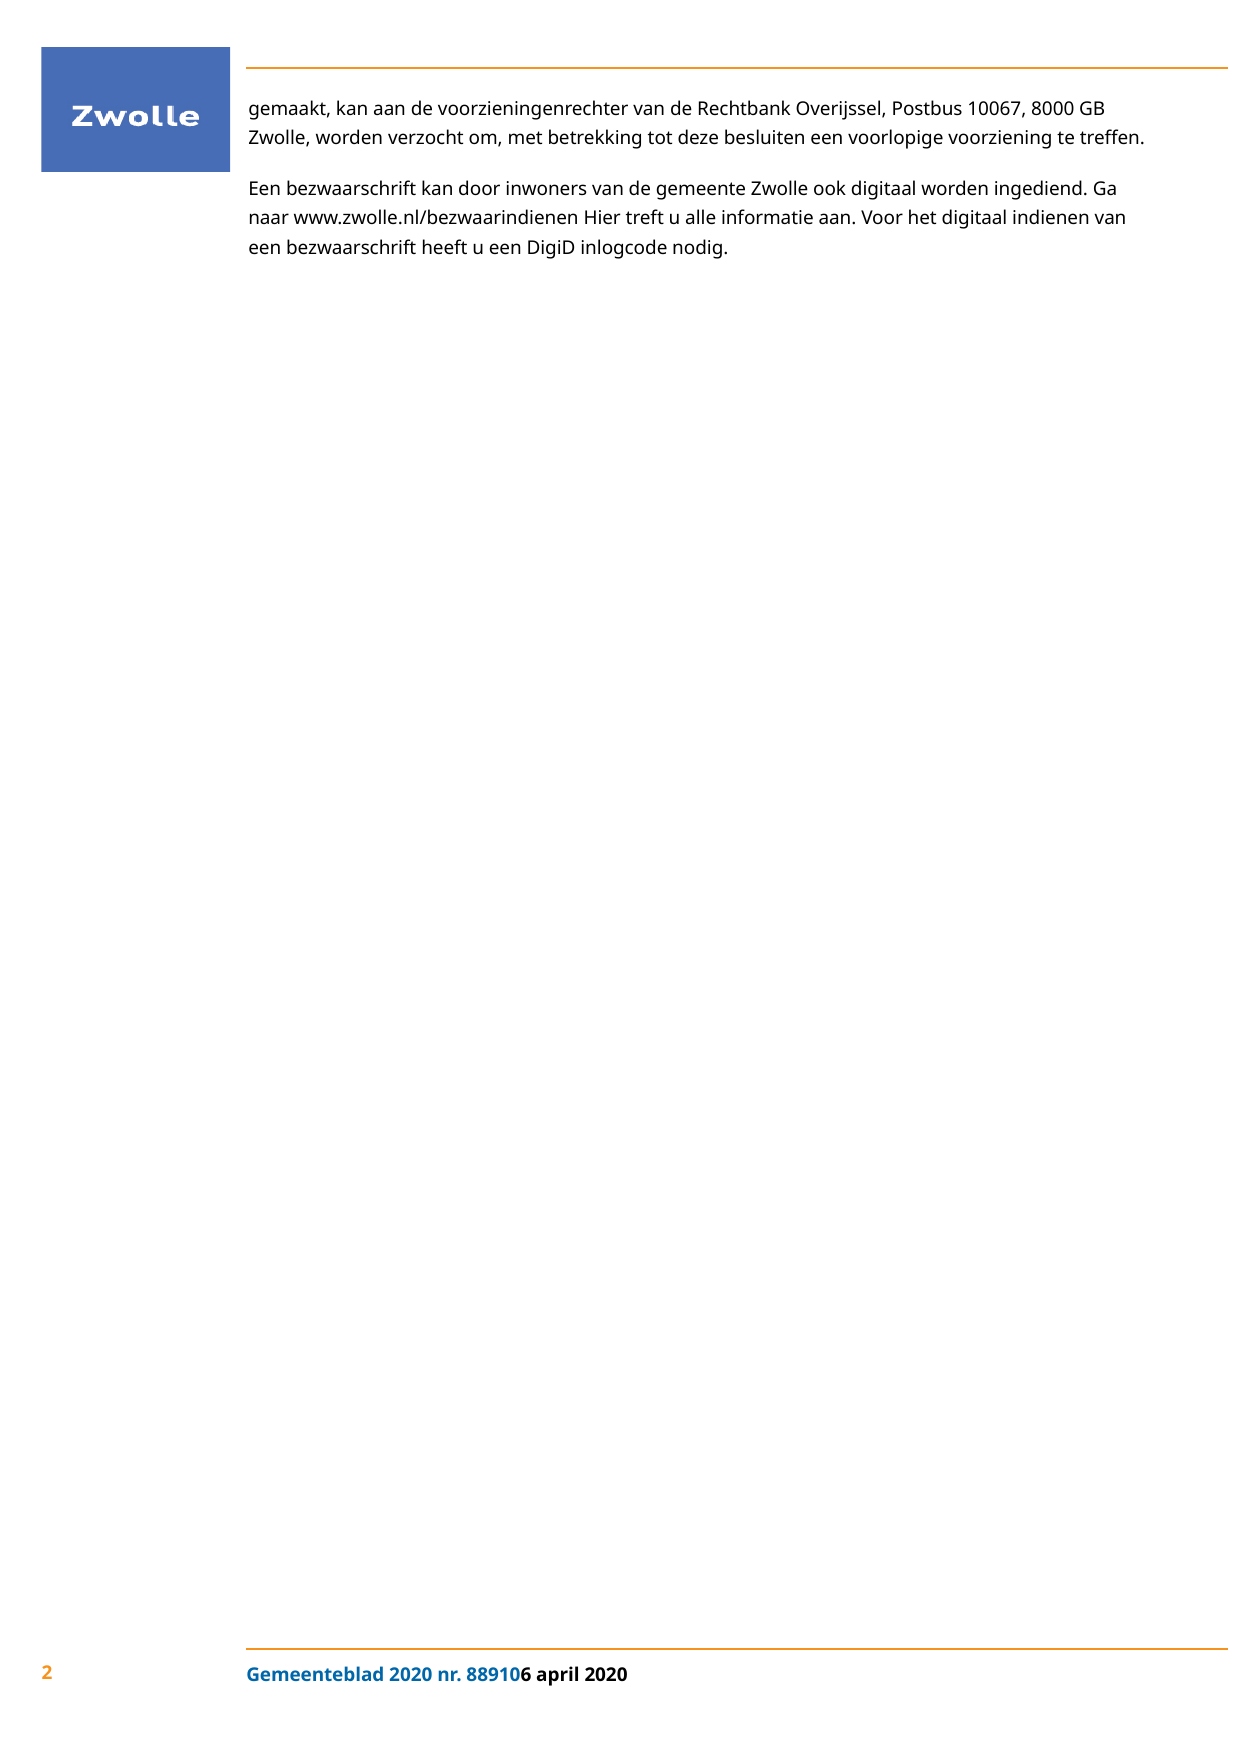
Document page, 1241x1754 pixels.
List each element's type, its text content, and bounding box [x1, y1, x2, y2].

picture [41, 47, 231, 172]
text Een bezwaarschrift kan door inwoners van de gemeente Zwolle ook digitaal worden ingediend. Ga naar www.zwolle.nl/bezwaarindienen Hier treft u alle informatie aan. Voor het digitaal indienen van een bezwaarschrift heeft u een DigiD inlogcode nodig. [248, 175, 1152, 260]
text gemaakt, kan aan de voorzieningenrechter van de Rechtbank Overijssel, Postbus 10067, 8000 GB Zwolle, worden verzocht om, met betrekking tot deze besluiten een voorlopige voorziening te treffen. [248, 95, 1152, 150]
